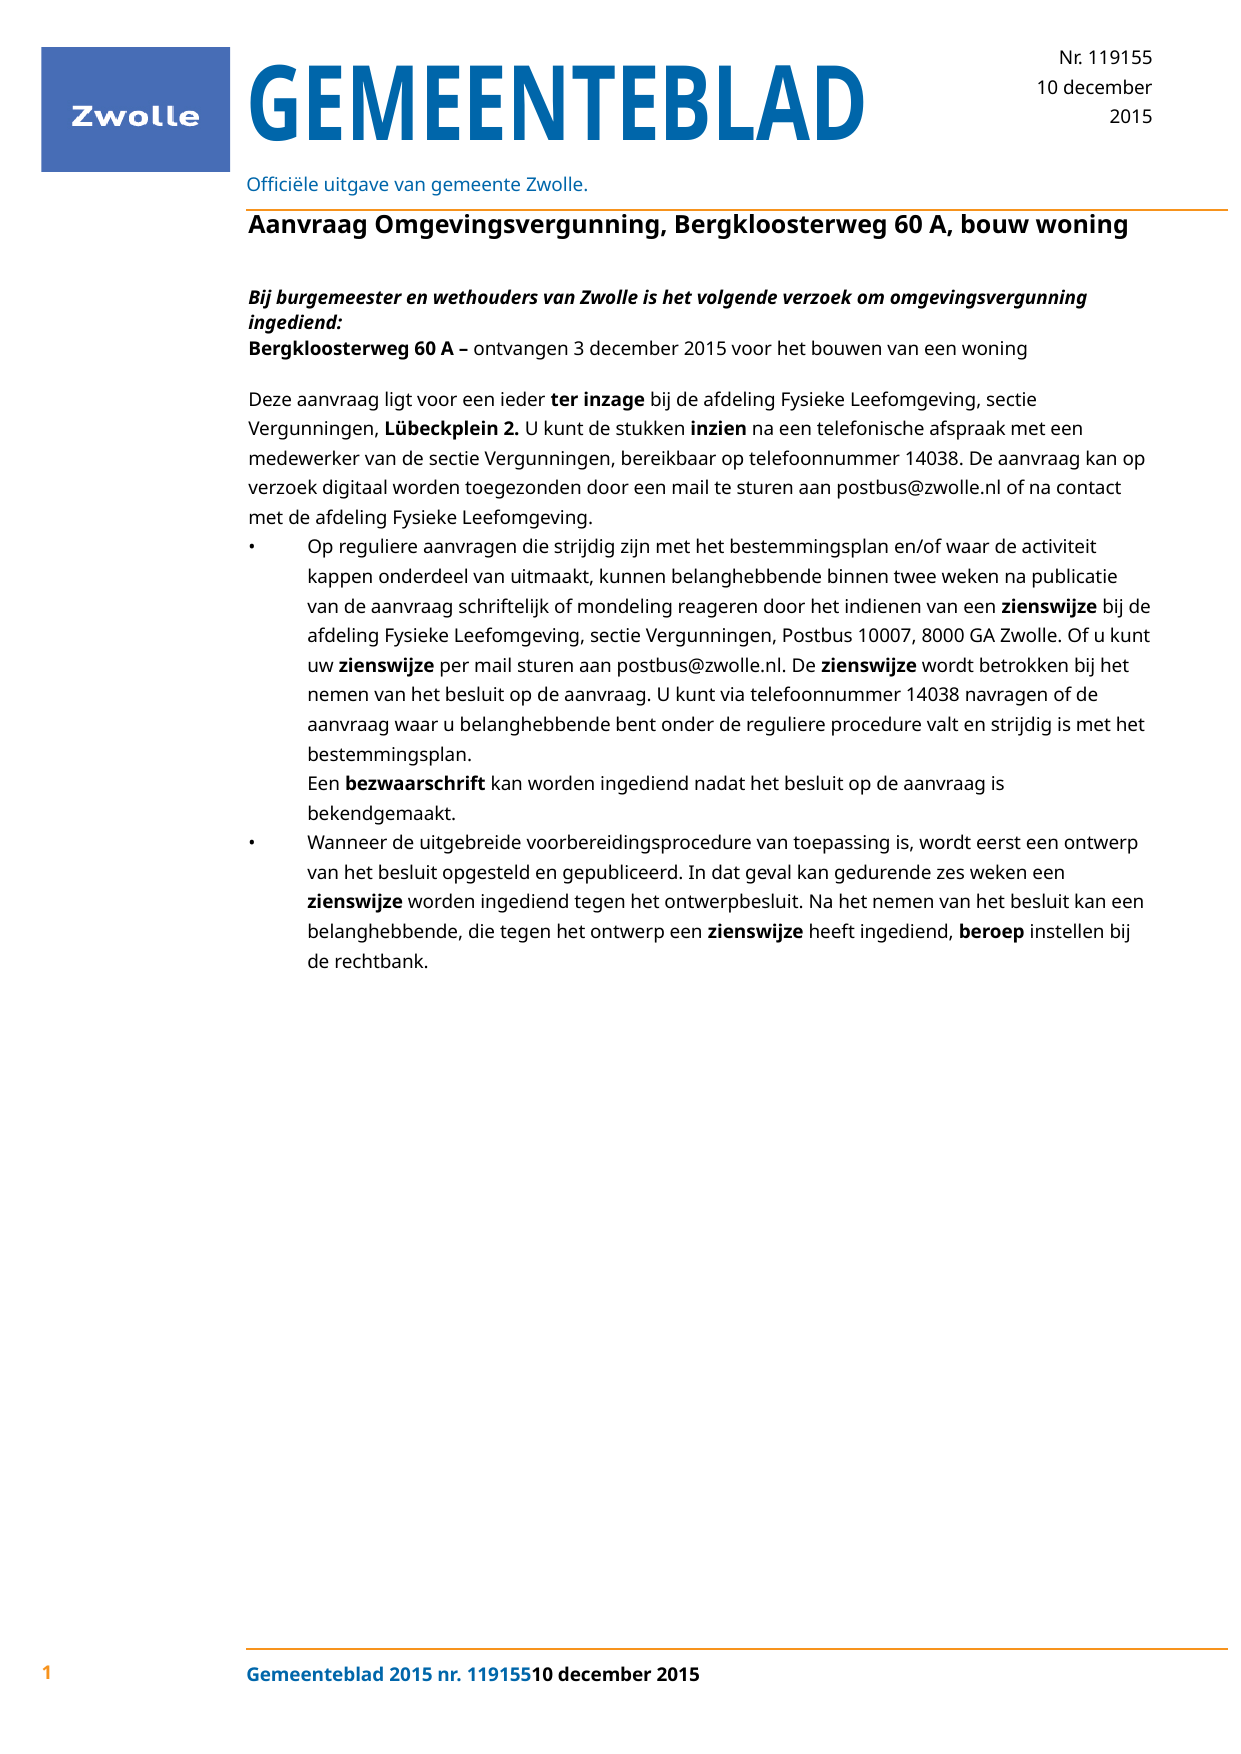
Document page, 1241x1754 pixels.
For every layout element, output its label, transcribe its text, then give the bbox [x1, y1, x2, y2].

list Op reguliere aanvragen die strijdig zijn met het bestemmingsplan en/of waar de activiteit kappen onderdeel van uitmaakt, kunnen belanghebbende binnen twee weken na publicatie van de aanvraag schriftelijk of mondeling reageren door het indienen van een zienswijze bij de afdeling Fysieke Leefomgeving, sectie Vergunningen, Postbus 10007, 8000 GA Zwolle. Of u kunt uw zienswijze per mail sturen aan postbus@zwolle.nl. De zienswijze wordt betrokken bij het nemen van het besluit op de aanvraag. U kunt via telefoonnummer 14038 navragen of de aanvraag waar u belanghebbende bent onder de reguliere procedure valt en strijdig is met het bestemmingsplan. [248, 534, 1152, 766]
text Bij burgemeester en wethouders van Zwolle is het volgende verzoek om omgevingsvergunning ingediend: [248, 284, 1152, 335]
list Wanneer de uitgebreide voorbereidingsprocedure van toepassing is, wordt eerst een ontwerp van het besluit opgesteld en gepubliceerd. In dat geval kan gedurende zes weken een zienswijze worden ingediend tegen het ontwerpbesluit. Na het nemen van het besluit kan een belanghebbende, die tegen het ontwerp een zienswijze heeft ingediend, beroep instellen bij de rechtbank. [248, 829, 1152, 973]
text Aanvraag Omgevingsvergunning, Bergkloosterweg 60 A, bouw woning [248, 211, 1152, 241]
text Bergkloosterweg 60 A – ontvangen 3 december 2015 voor het bouwen van een woning [248, 335, 1152, 361]
list Een bezwaarschrift kan worden ingediend nadat het besluit op de aanvraag is bekendgemaakt. [248, 770, 1152, 826]
text Deze aanvraag ligt voor een ieder ter inzage bij de afdeling Fysieke Leefomgeving, sectie Vergunningen, Lübeckplein 2. U kunt de stukken inzien na een telefonische afspraak met een medewerker van de sectie Vergunningen, bereikbaar op telefoonnummer 14038. De aanvraag kan op verzoek digitaal worden toegezonden door een mail te sturen aan postbus@zwolle.nl of na contact met de afdeling Fysieke Leefomgeving. [248, 386, 1152, 530]
picture [41, 47, 231, 172]
